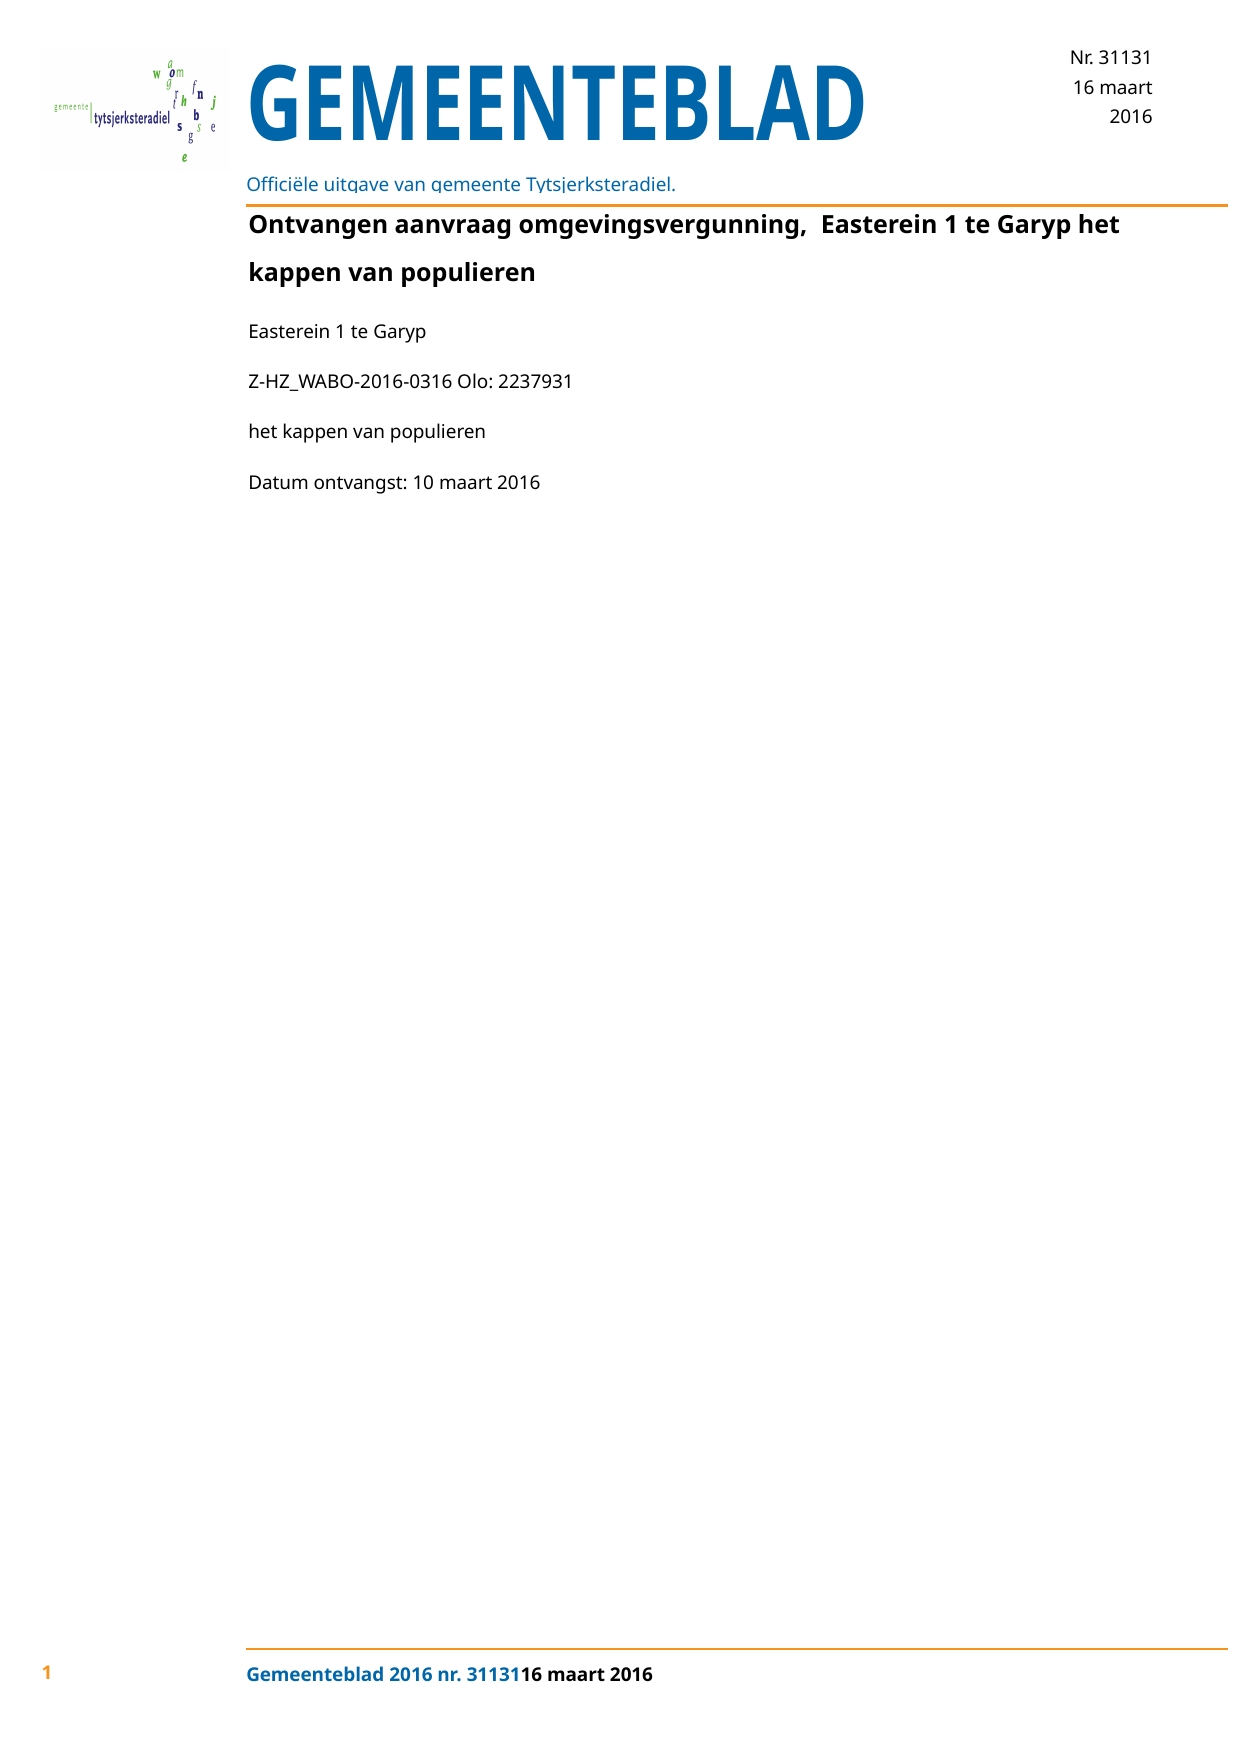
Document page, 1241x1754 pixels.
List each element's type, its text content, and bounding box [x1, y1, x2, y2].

picture [41, 47, 231, 172]
text het kappen van populieren [248, 419, 1152, 444]
text Ontvangen aanvraag omgevingsvergunning, Easterein 1 te Garyp het kappen van populieren [248, 207, 1152, 288]
text Easterein 1 te Garyp [248, 318, 1152, 344]
text Z-HZ_WABO-2016-0316 Olo: 2237931 [248, 368, 1152, 394]
text Datum ontvangst: 10 maart 2016 [248, 469, 1152, 495]
